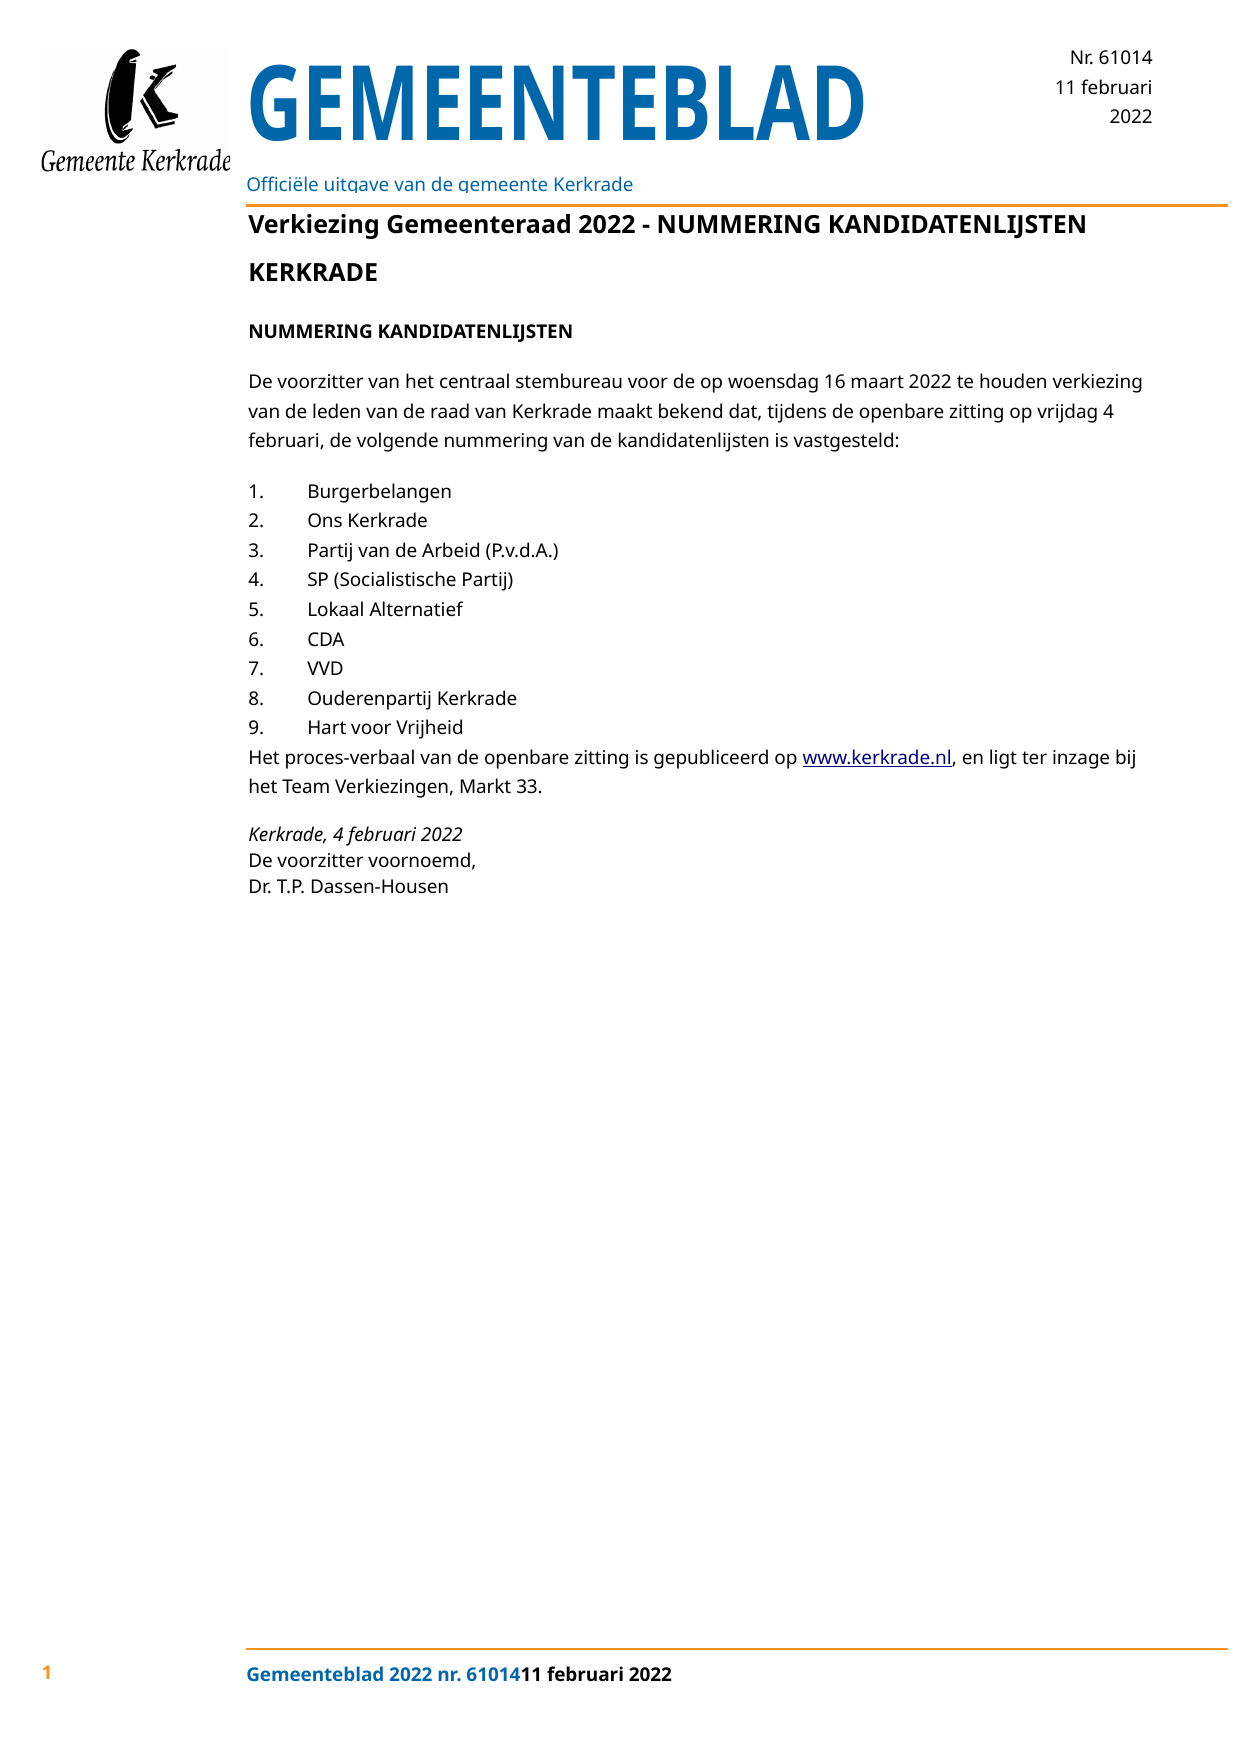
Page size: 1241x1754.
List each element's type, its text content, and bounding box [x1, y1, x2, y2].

text Dr. T.P. Dassen-Housen [248, 873, 1152, 899]
list SP (Socialistische Partij) [248, 567, 1152, 592]
picture [41, 47, 231, 172]
list Ons Kerkrade [248, 507, 1152, 533]
text NUMMERING KANDIDATENLIJSTEN [248, 318, 1152, 344]
list Lokaal Alternatief [248, 596, 1152, 622]
list Hart voor Vrijheid [248, 714, 1152, 740]
list CDA [248, 626, 1152, 652]
text De voorzitter voornoemd, [248, 847, 1152, 873]
text De voorzitter van het centraal stembureau voor de op woensdag 16 maart 2022 te houden verkiezing van de leden van de raad van Kerkrade maakt bekend dat, tijdens de openbare zitting op vrijdag 4 februari, de volgende nummering van de kandidatenlijsten is vastgesteld: [248, 368, 1152, 453]
text Kerkrade, 4 februari 2022 [248, 822, 1152, 847]
text Verkiezing Gemeenteraad 2022 - NUMMERING KANDIDATENLIJSTEN KERKRADE [248, 207, 1152, 288]
list VVD [248, 655, 1152, 681]
list Burgerbelangen [248, 478, 1152, 504]
text Het proces-verbaal van de openbare zitting is gepubliceerd op www.kerkrade.nl, en ligt ter inzage bij het Team Verkiezingen, Markt 33. [248, 744, 1152, 799]
list Ouderenpartij Kerkrade [248, 685, 1152, 711]
list Partij van de Arbeid (P.v.d.A.) [248, 537, 1152, 563]
